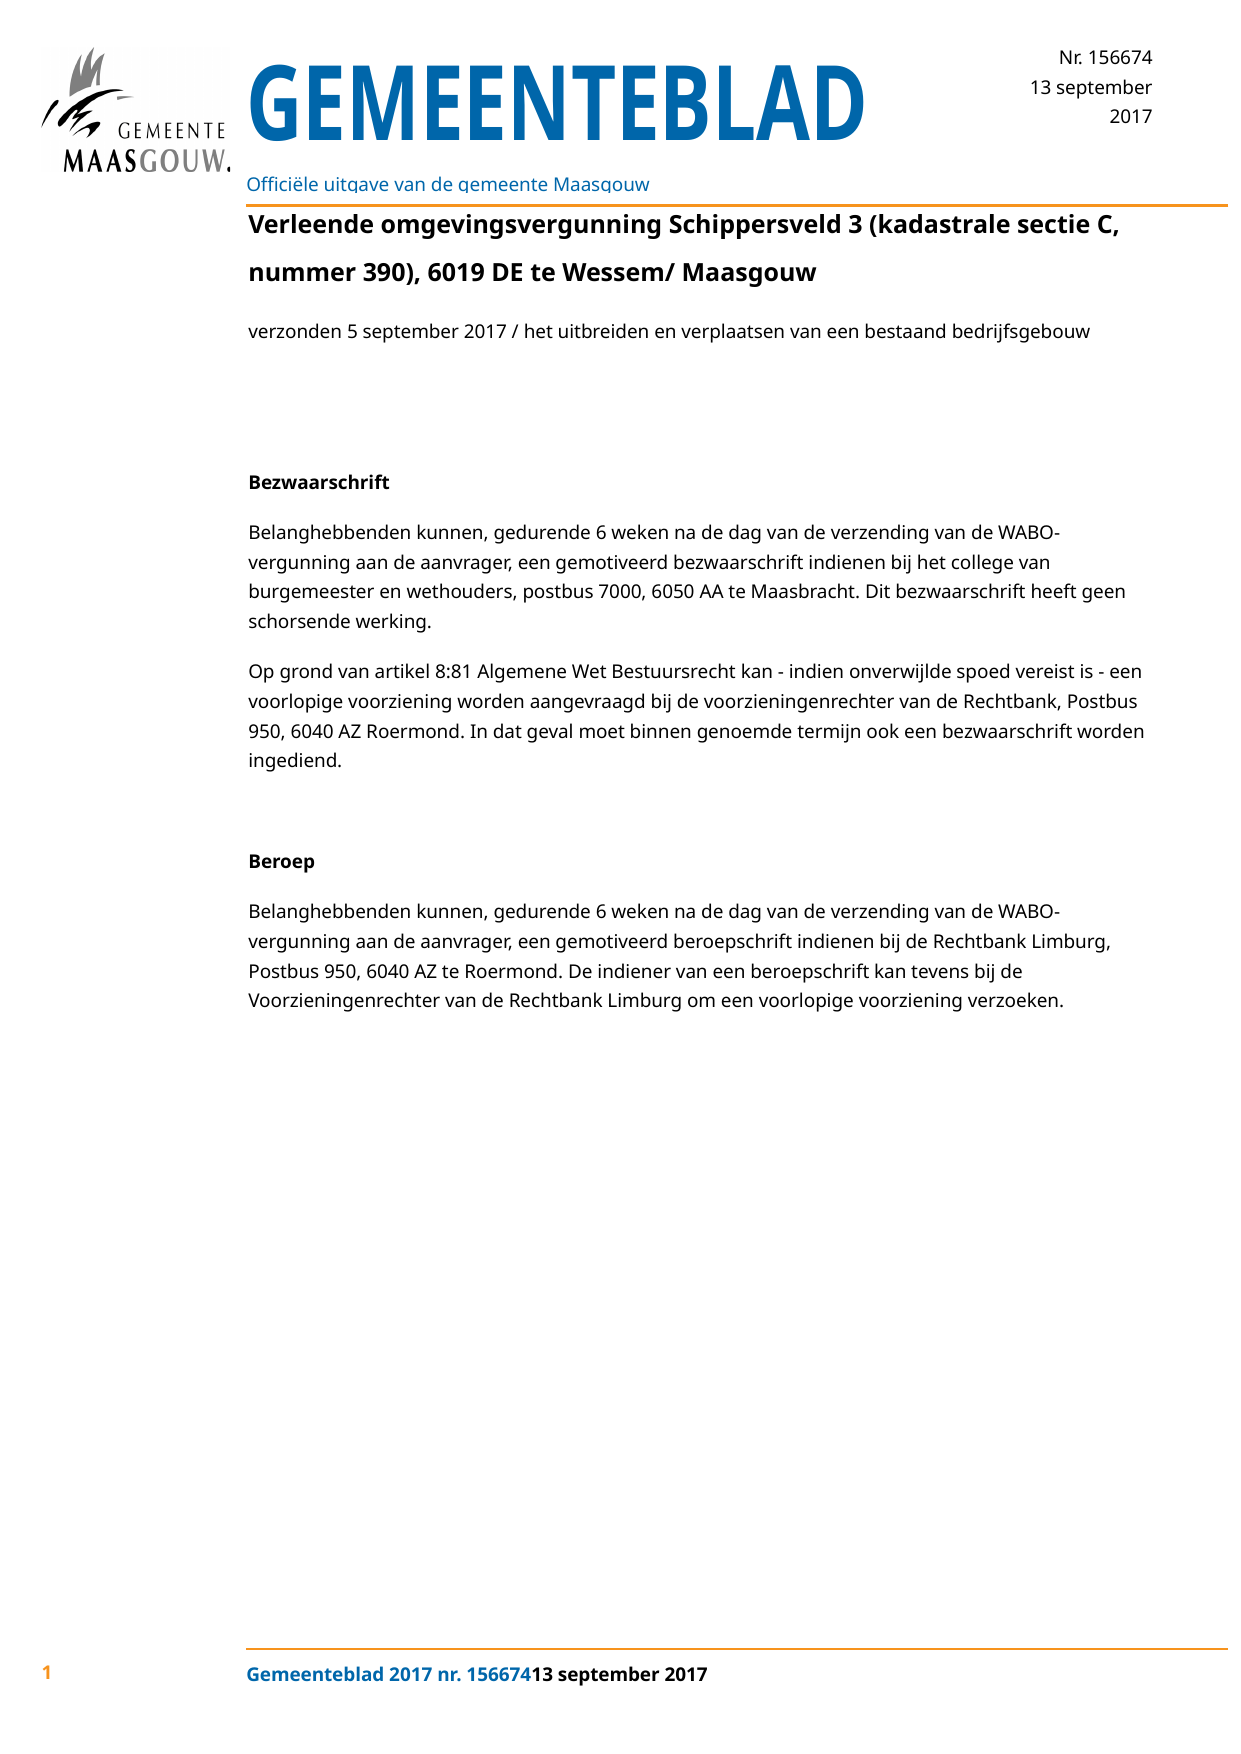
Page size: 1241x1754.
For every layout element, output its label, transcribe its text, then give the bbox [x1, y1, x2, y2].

text Beroep [248, 848, 1152, 874]
text Belanghebbenden kunnen, gedurende 6 weken na de dag van de verzending van de WABO-vergunning aan de aanvrager, een gemotiveerd beroepschrift indienen bij de Rechtbank Limburg, Postbus 950, 6040 AZ te Roermond. De indiener van een beroepschrift kan tevens bij de Voorzieningenrechter van de Rechtbank Limburg om een voorlopige voorziening verzoeken. [248, 899, 1152, 1013]
text Belanghebbenden kunnen, gedurende 6 weken na de dag van de verzending van de WABO-vergunning aan de aanvrager, een gemotiveerd bezwaarschrift indienen bij het college van burgemeester en wethouders, postbus 7000, 6050 AA te Maasbracht. Dit bezwaarschrift heeft geen schorsende werking. [248, 519, 1152, 634]
picture [41, 47, 231, 172]
text Op grond van artikel 8:81 Algemene Wet Bestuursrecht kan - indien onverwijlde spoed vereist is - een voorlopige voorziening worden aangevraagd bij de voorzieningenrechter van de Rechtbank, Postbus 950, 6040 AZ Roermond. In dat geval moet binnen genoemde termijn ook een bezwaarschrift worden ingediend. [248, 659, 1152, 773]
text Bezwaarschrift [248, 469, 1152, 495]
text Verleende omgevingsvergunning Schippersveld 3 (kadastrale sectie C, nummer 390), 6019 DE te Wessem/ Maasgouw [248, 207, 1152, 288]
text verzonden 5 september 2017 / het uitbreiden en verplaatsen van een bestaand bedrijfsgebouw [248, 318, 1152, 344]
